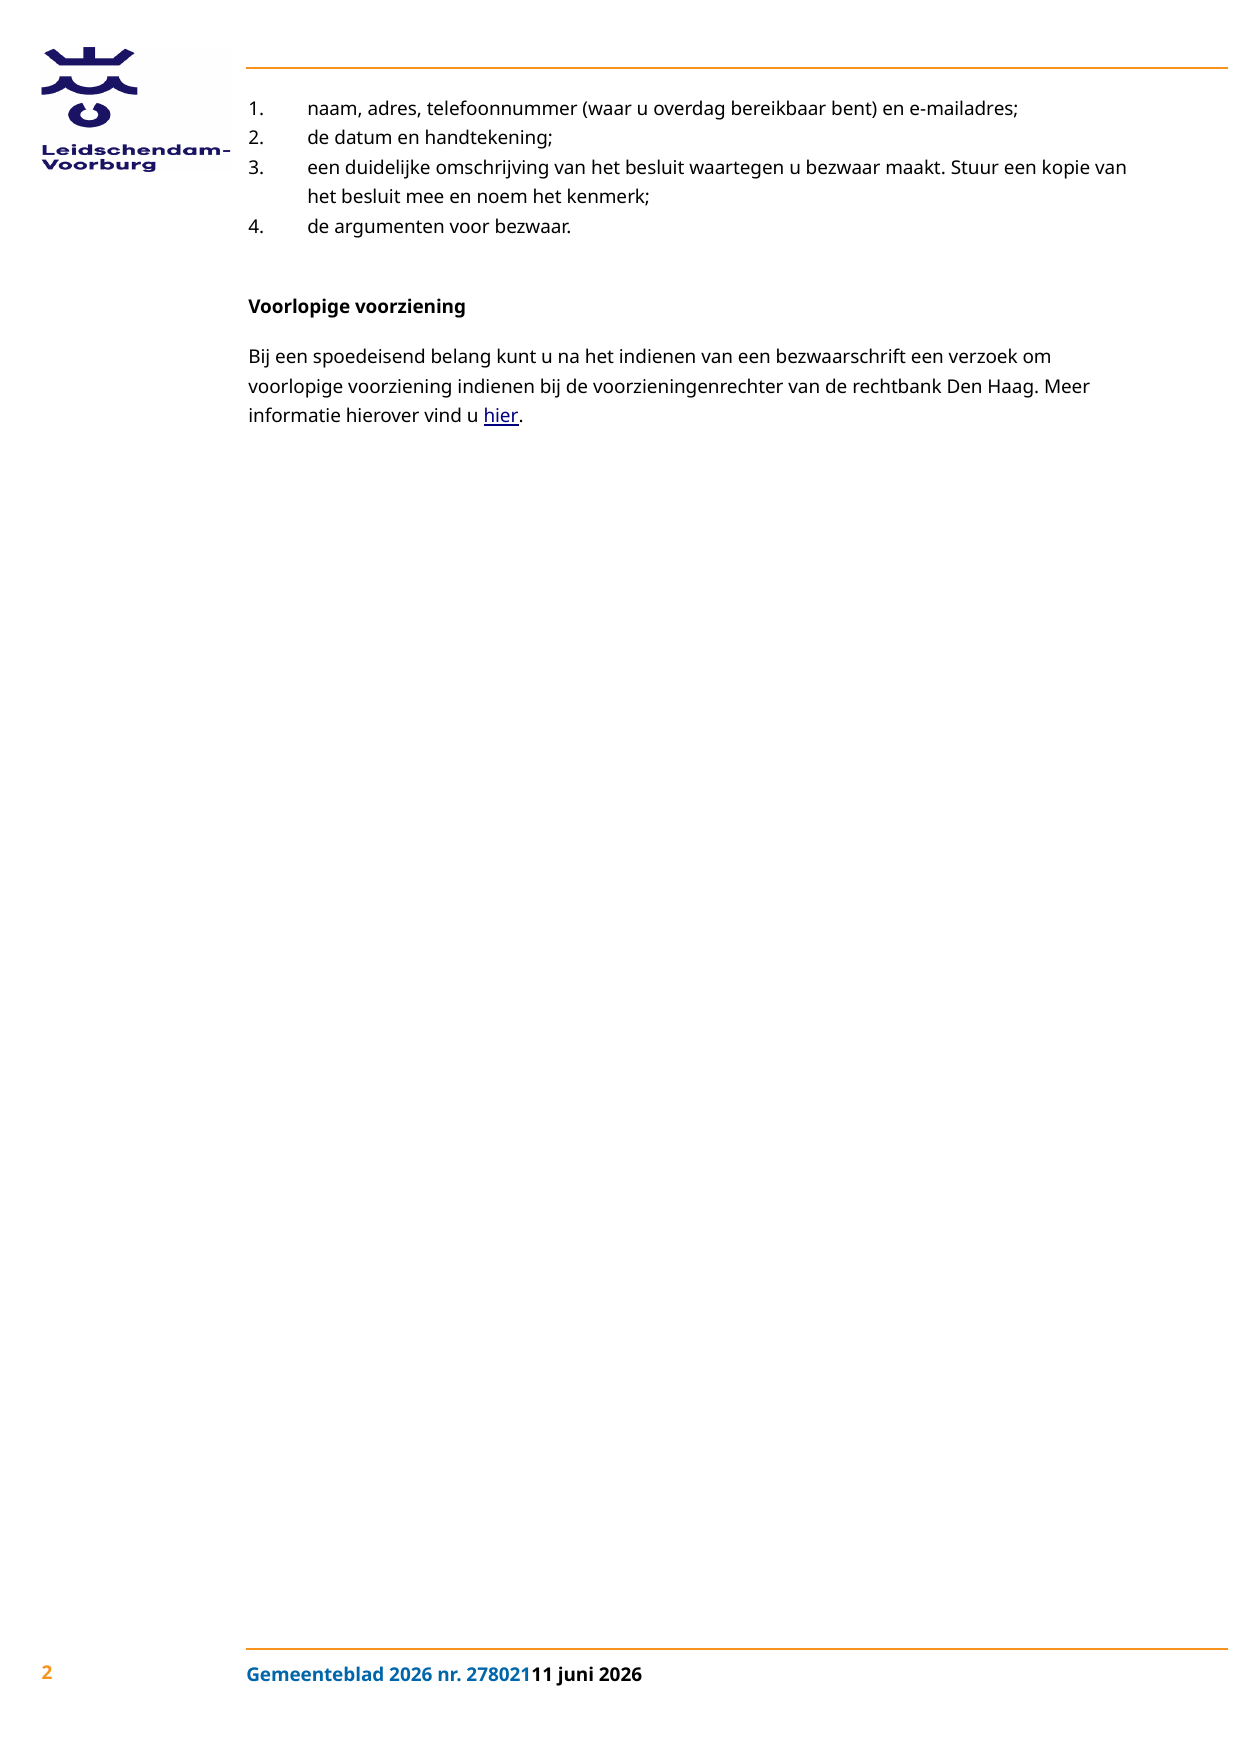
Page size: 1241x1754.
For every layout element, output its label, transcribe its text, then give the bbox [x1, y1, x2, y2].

list de datum en handtekening; [248, 124, 1152, 150]
list naam, adres, telefoonnummer (waar u overdag bereikbaar bent) en e-mailadres; [248, 95, 1152, 121]
picture [41, 47, 231, 172]
text Bij een spoedeisend belang kunt u na het indienen van een bezwaarschrift een verzoek om voorlopige voorziening indienen bij de voorzieningenrechter van de rechtbank Den Haag. Meer informatie hierover vind u hier. [248, 343, 1152, 428]
list een duidelijke omschrijving van het besluit waartegen u bezwaar maakt. Stuur een kopie van het besluit mee en noem het kenmerk; [248, 154, 1152, 209]
list de argumenten voor bezwaar. [248, 213, 1152, 239]
text Voorlopige voorziening [248, 293, 1152, 319]
